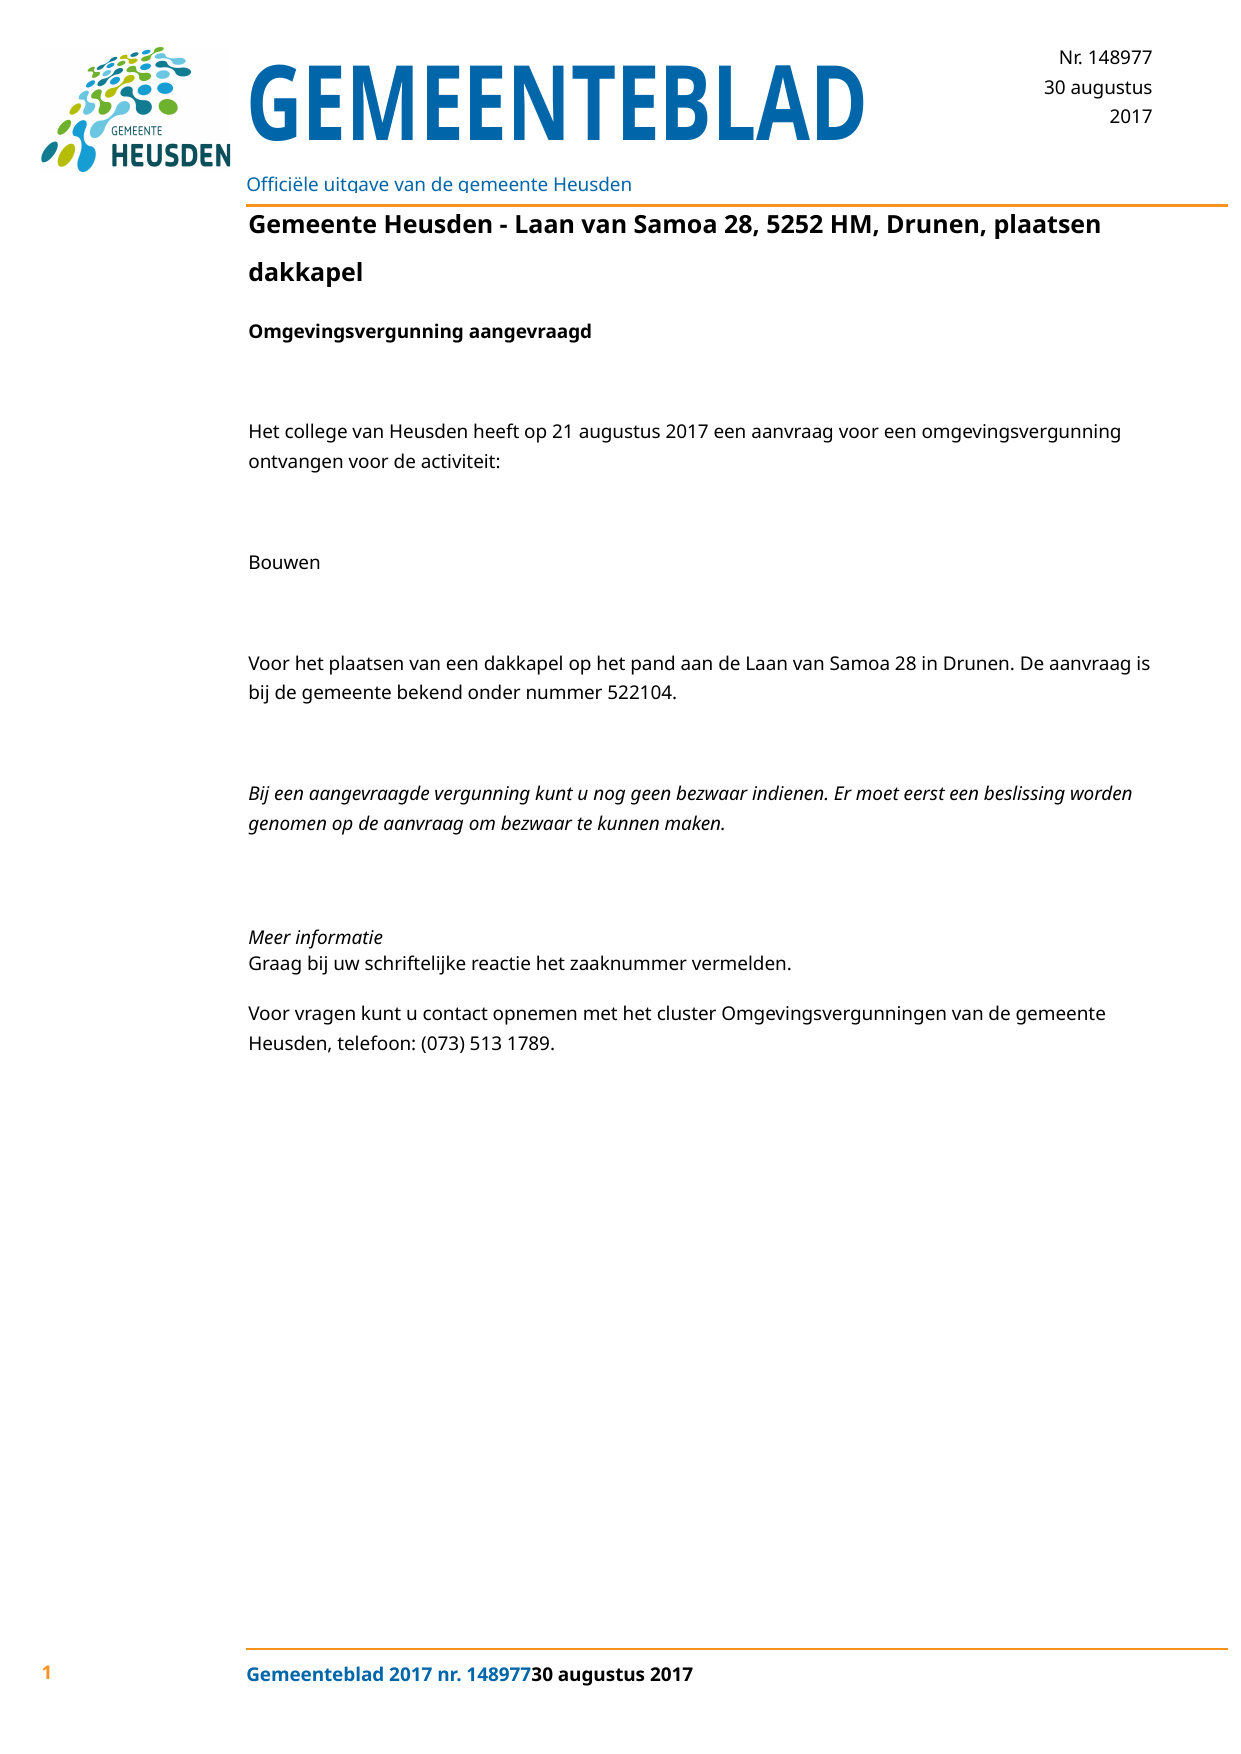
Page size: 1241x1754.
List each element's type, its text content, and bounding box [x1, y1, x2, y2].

text Voor vragen kunt u contact opnemen met het cluster Omgevingsvergunningen van de gemeente Heusden, telefoon: (073) 513 1789. [248, 1001, 1152, 1056]
text Voor het plaatsen van een dakkapel op het pand aan de Laan van Samoa 28 in Drunen. De aanvraag is bij de gemeente bekend onder nummer 522104. [248, 650, 1152, 705]
text Bij een aangevraagde vergunning kunt u nog geen bezwaar indienen. Er moet eerst een beslissing worden genomen op de aanvraag om bezwaar te kunnen maken. [248, 780, 1152, 836]
text Graag bij uw schriftelijke reactie het zaaknummer vermelden. [248, 950, 1152, 976]
text Gemeente Heusden - Laan van Samoa 28, 5252 HM, Drunen, plaatsen dakkapel [248, 207, 1152, 288]
picture [41, 47, 231, 172]
text Omgevingsvergunning aangevraagd [248, 318, 1152, 344]
text Meer informatie [248, 924, 1152, 950]
text Het college van Heusden heeft op 21 augustus 2017 een aanvraag voor een omgevingsvergunning ontvangen voor de activiteit: [248, 419, 1152, 474]
text Bouwen [248, 549, 1152, 575]
